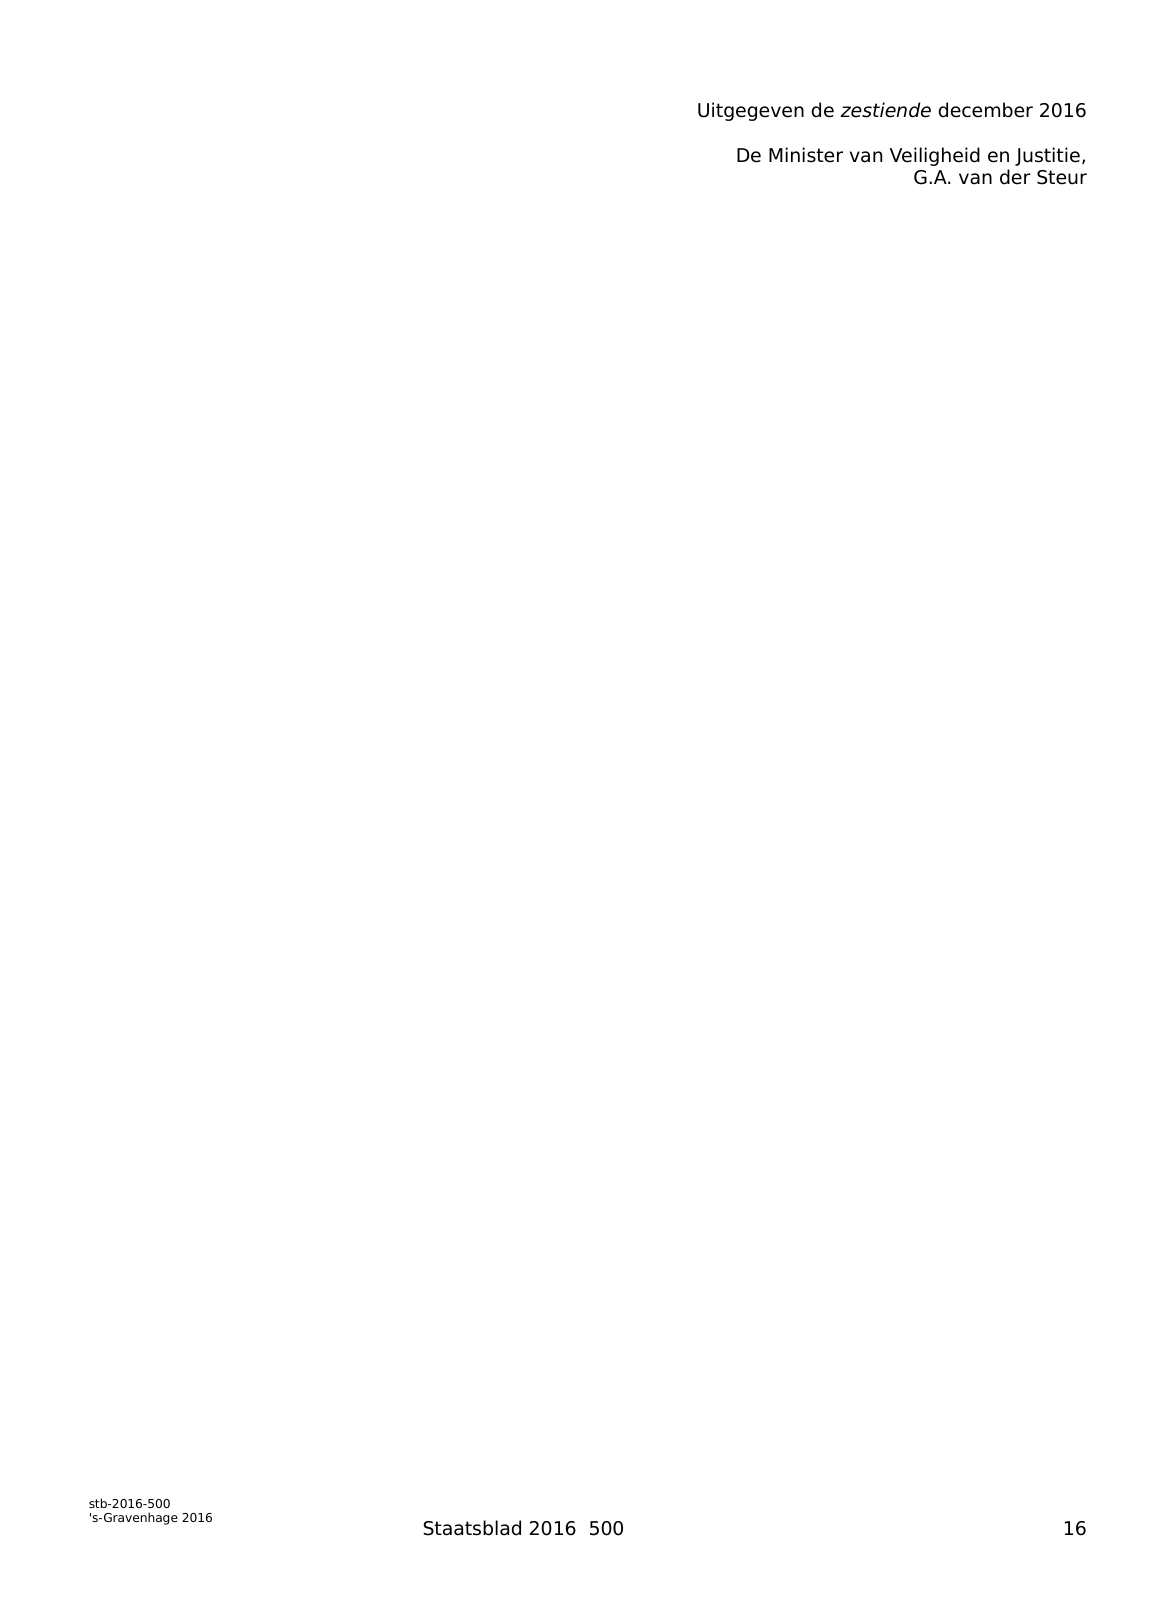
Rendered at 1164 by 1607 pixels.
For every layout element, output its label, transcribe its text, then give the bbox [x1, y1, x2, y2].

text Uitgegeven de zestiende december 2016 [422, 100, 1087, 122]
text 's-Gravenhage 2016 [88, 1511, 323, 1525]
text De Minister van Veiligheid en Justitie, G.A. van der Steur [422, 144, 1087, 188]
text stb-2016-500 [88, 1497, 323, 1511]
